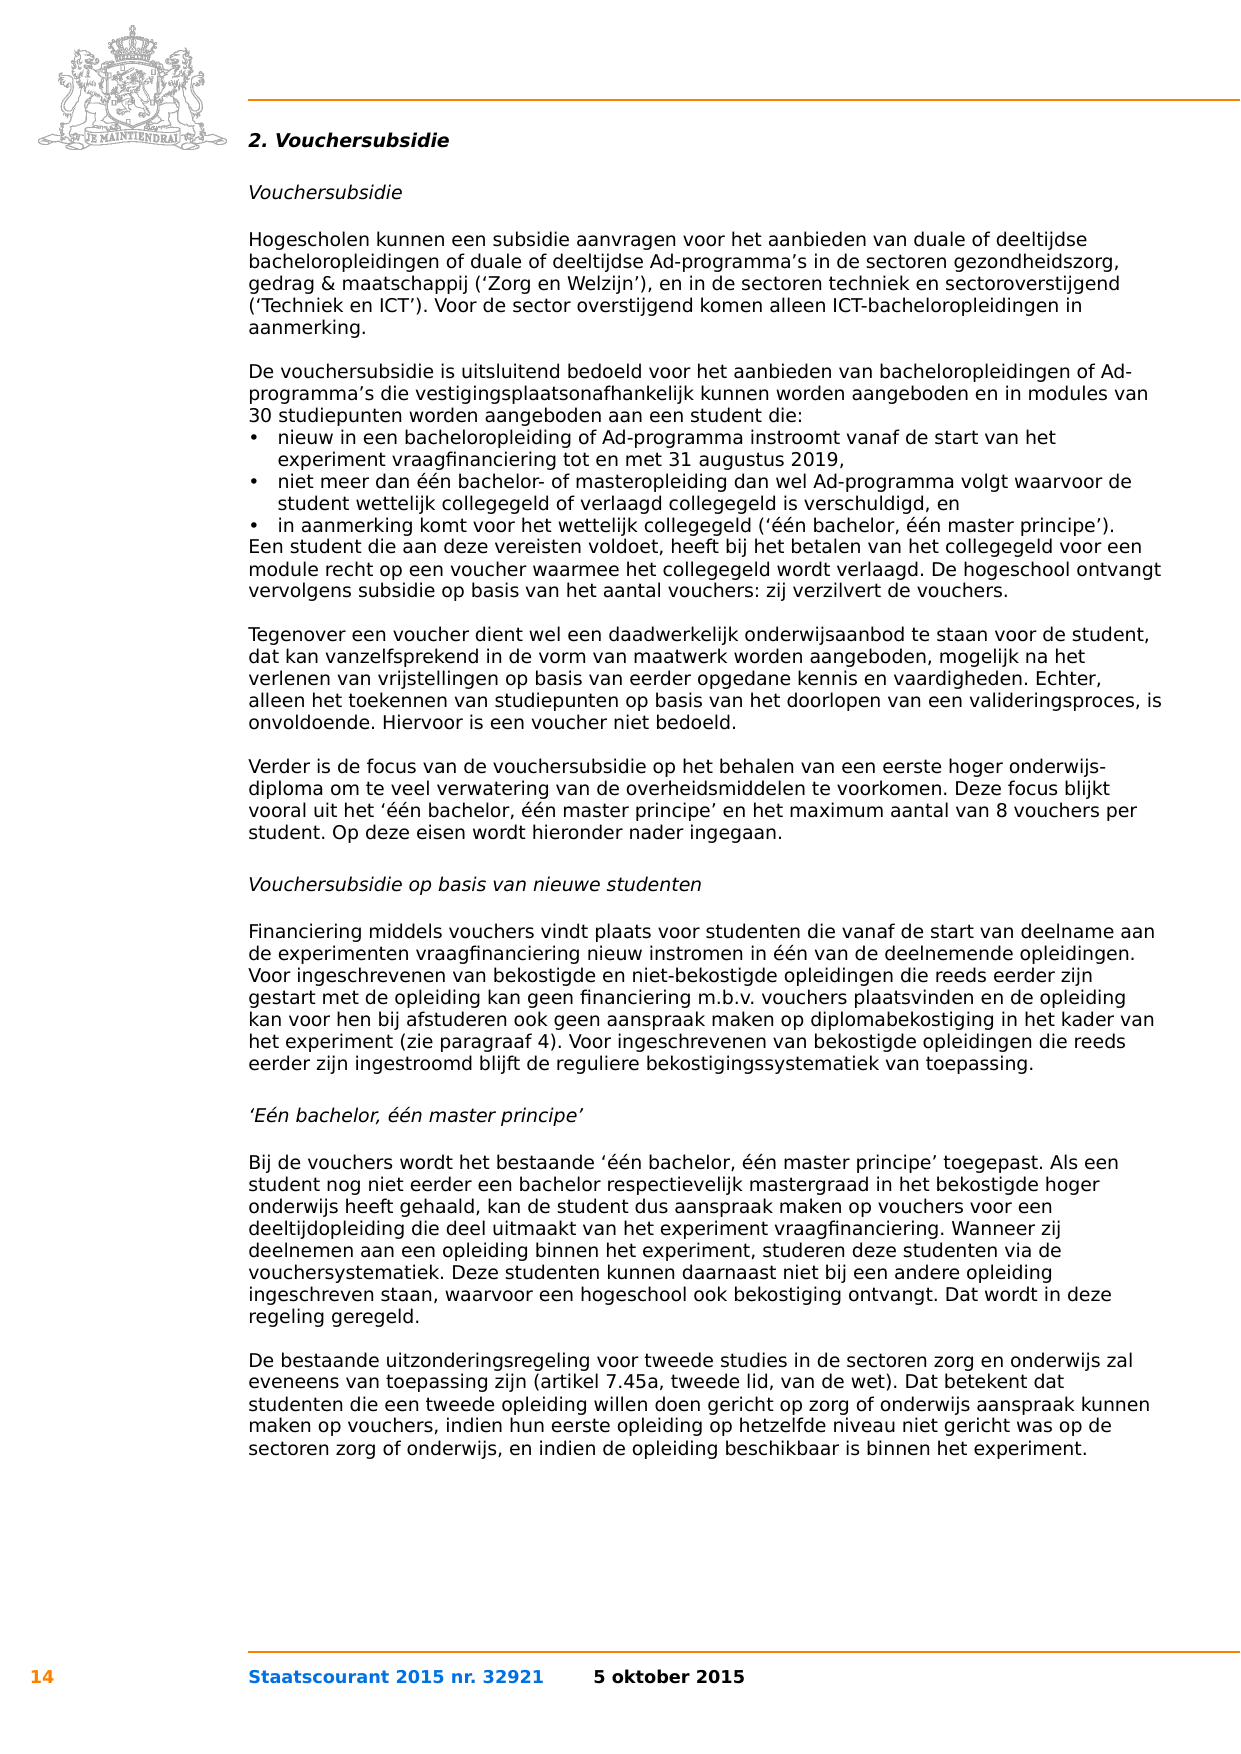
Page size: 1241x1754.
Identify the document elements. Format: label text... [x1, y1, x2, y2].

subtitle Vouchersubsidie op basis van nieuwe studenten [248, 874, 1163, 896]
text Een student die aan deze vereisten voldoet, heeft bij het betalen van het collegegeld voor een module recht op een voucher waarmee het collegegeld wordt verlaagd. De hogeschool ontvangt vervolgens subsidie op basis van het aantal vouchers: zij verzilvert de vouchers. [248, 536, 1163, 602]
text Financiering middels vouchers vindt plaats voor studenten die vanaf de start van deelname aan de experimenten vraagfinanciering nieuw instromen in één van de deelnemende opleidingen. Voor ingeschrevenen van bekostigde en niet-bekostigde opleidingen die reeds eerder zijn gestart met de opleiding kan geen financiering m.b.v. vouchers plaatsvinden en de opleiding kan voor hen bij afstuderen ook geen aanspraak maken op diplomabekostiging in het kader van het experiment (zie paragraaf 4). Voor ingeschrevenen van bekostigde opleidingen die reeds eerder zijn ingestroomd blijft de reguliere bekostigingssystematiek van toepassing. [248, 921, 1163, 1075]
text • niet meer dan één bachelor- of masteropleiding dan wel Ad-programma volgt waarvoor de student wettelijk collegegeld of verlaagd collegegeld is verschuldigd, en [248, 471, 1163, 514]
subtitle ‘Eén bachelor, één master principe’ [248, 1105, 1163, 1127]
picture [38, 25, 227, 150]
text Verder is de focus van de vouchersubsidie op het behalen van een eerste hoger onderwijs-diploma om te veel verwatering van de overheidsmiddelen te voorkomen. Deze focus blijkt vooral uit het ‘één bachelor, één master principe’ en het maximum aantal van 8 vouchers per student. Op deze eisen wordt hieronder nader ingegaan. [248, 756, 1163, 844]
text • nieuw in een bacheloropleiding of Ad-programma instroomt vanaf de start van het experiment vraagfinanciering tot en met 31 augustus 2019, [248, 427, 1163, 471]
subtitle 2. Vouchersubsidie [248, 130, 1163, 152]
subtitle Vouchersubsidie [248, 182, 1163, 204]
text Tegenover een voucher dient wel een daadwerkelijk onderwijsaanbod te staan voor de student, dat kan vanzelfsprekend in de vorm van maatwerk worden aangeboden, mogelijk na het verlenen van vrijstellingen op basis van eerder opgedane kennis en vaardigheden. Echter, alleen het toekennen van studiepunten op basis van het doorlopen van een valideringsproces, is onvoldoende. Hiervoor is een voucher niet bedoeld. [248, 624, 1163, 734]
text Bij de vouchers wordt het bestaande ‘één bachelor, één master principe’ toegepast. Als een student nog niet eerder een bachelor respectievelijk mastergraad in het bekostigde hoger onderwijs heeft gehaald, kan de student dus aanspraak maken op vouchers voor een deeltijdopleiding die deel uitmaakt van het experiment vraagfinanciering. Wanneer zij deelnemen aan een opleiding binnen het experiment, studeren deze studenten via de vouchersystematiek. Deze studenten kunnen daarnaast niet bij een andere opleiding ingeschreven staan, waarvoor een hogeschool ook bekostiging ontvangt. Dat wordt in deze regeling geregeld. [248, 1152, 1163, 1328]
text Hogescholen kunnen een subsidie aanvragen voor het aanbieden van duale of deeltijdse bacheloropleidingen of duale of deeltijdse Ad-programma’s in de sectoren gezondheidszorg, gedrag & maatschappij (‘Zorg en Welzijn’), en in de sectoren techniek en sectoroverstijgend (‘Techniek en ICT’). Voor de sector overstijgend komen alleen ICT-bacheloropleidingen in aanmerking. [248, 229, 1163, 339]
text • in aanmerking komt voor het wettelijk collegegeld (‘één bachelor, één master principe’). [248, 514, 1163, 536]
text De vouchersubsidie is uitsluitend bedoeld voor het aanbieden van bacheloropleidingen of Ad-programma’s die vestigingsplaatsonafhankelijk kunnen worden aangeboden en in modules van 30 studiepunten worden aangeboden aan een student die: [248, 361, 1163, 427]
text De bestaande uitzonderingsregeling voor tweede studies in de sectoren zorg en onderwijs zal eveneens van toepassing zijn (artikel 7.45a, tweede lid, van de wet). Dat betekent dat studenten die een tweede opleiding willen doen gericht op zorg of onderwijs aanspraak kunnen maken op vouchers, indien hun eerste opleiding op hetzelfde niveau niet gericht was op de sectoren zorg of onderwijs, en indien de opleiding beschikbaar is binnen het experiment. [248, 1349, 1163, 1459]
